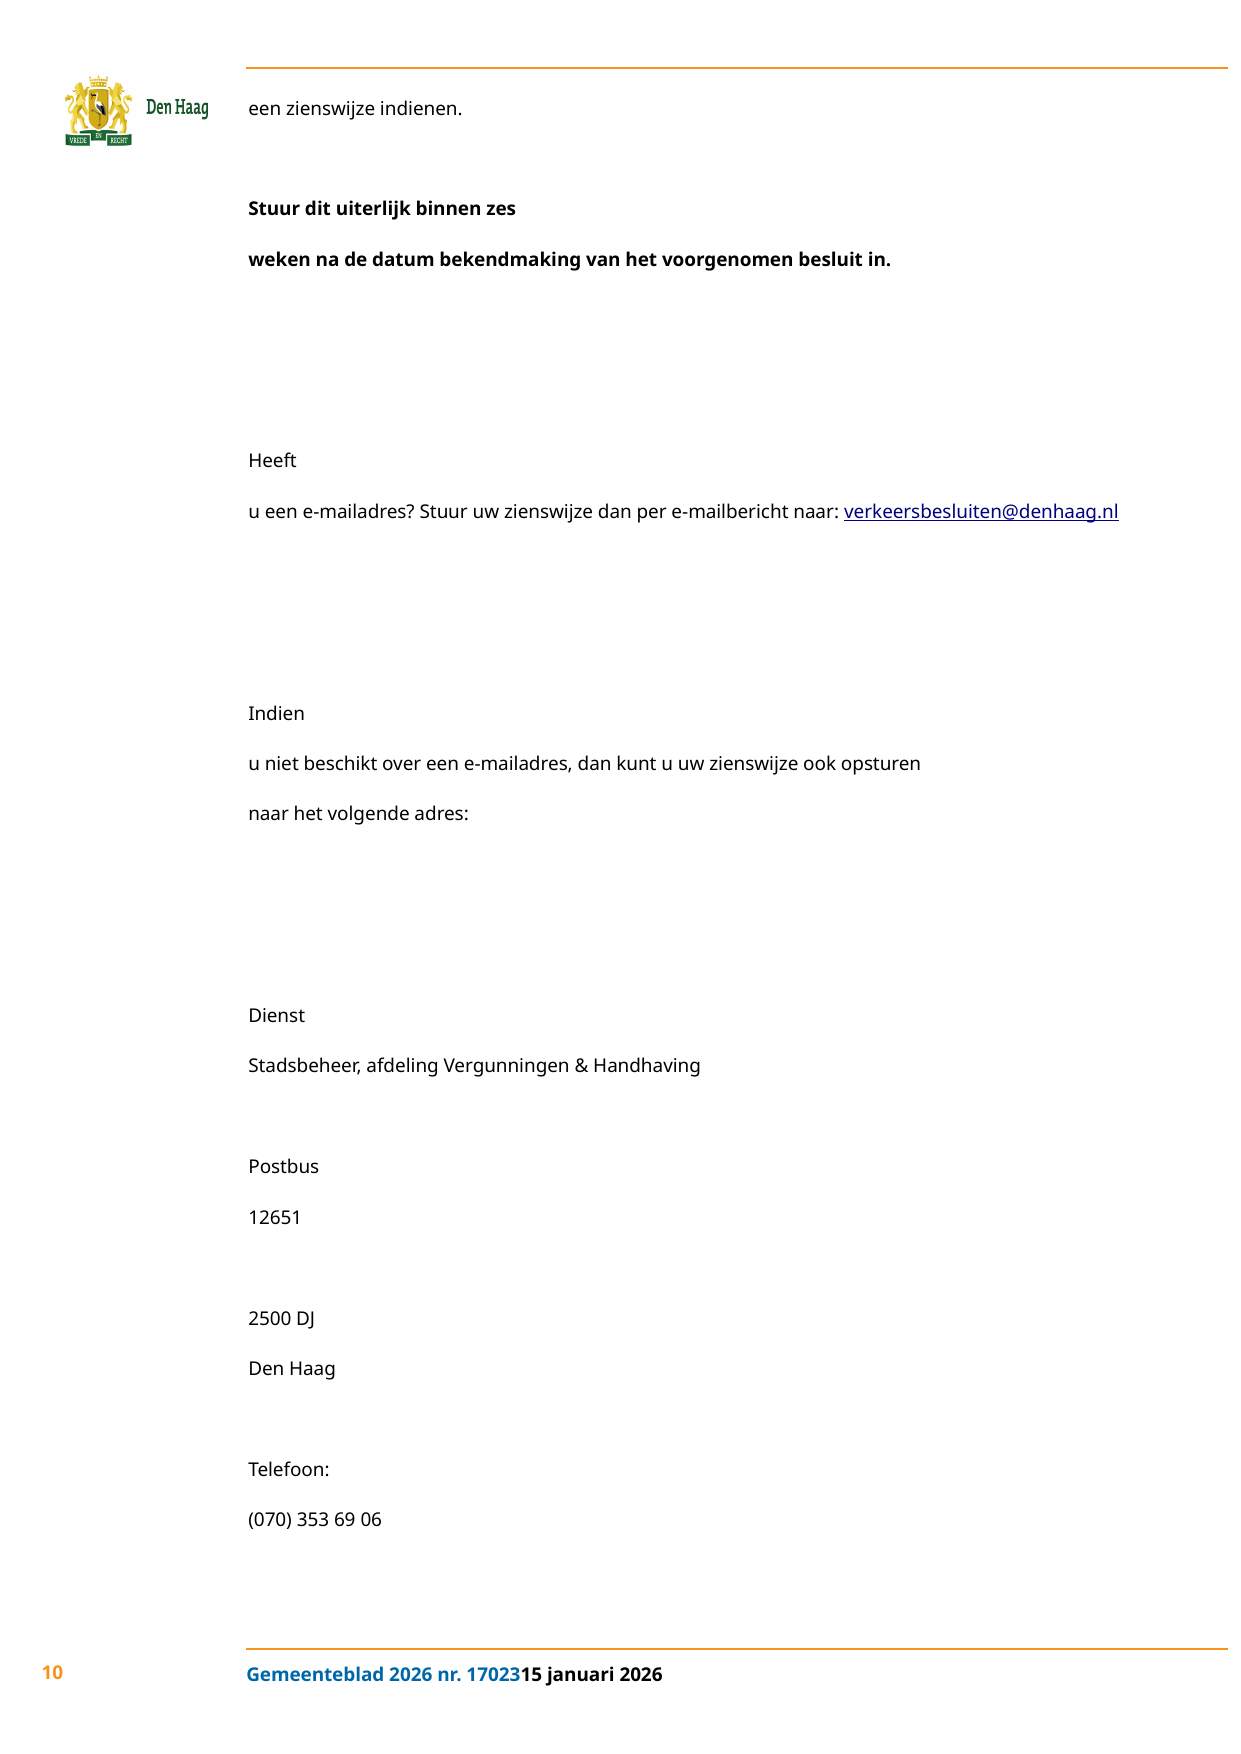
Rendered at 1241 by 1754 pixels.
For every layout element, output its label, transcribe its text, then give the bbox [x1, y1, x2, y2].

text Indien [248, 700, 1152, 726]
text Postbus [248, 1153, 1152, 1179]
text Stadsbeheer, afdeling Vergunningen & Handhaving [248, 1053, 1152, 1078]
text een zienswijze indienen. [248, 95, 1152, 121]
text u een e-mailadres? Stuur uw zienswijze dan per e-mailbericht naar: verkeersbesluiten@denhaag.nl [248, 498, 1152, 524]
picture [41, 47, 231, 172]
text weken na de datum bekendmaking van het voorgenomen besluit in. [248, 246, 1152, 272]
text Stuur dit uiterlijk binnen zes [248, 196, 1152, 221]
text Dienst [248, 1002, 1152, 1028]
text Telefoon: [248, 1456, 1152, 1482]
text 12651 [248, 1204, 1152, 1230]
text 2500 DJ [248, 1305, 1152, 1331]
text Den Haag [248, 1355, 1152, 1381]
text Heeft [248, 448, 1152, 473]
text u niet beschikt over een e-mailadres, dan kunt u uw zienswijze ook opsturen [248, 750, 1152, 776]
text naar het volgende adres: [248, 801, 1152, 826]
text (070) 353 69 06 [248, 1506, 1152, 1532]
